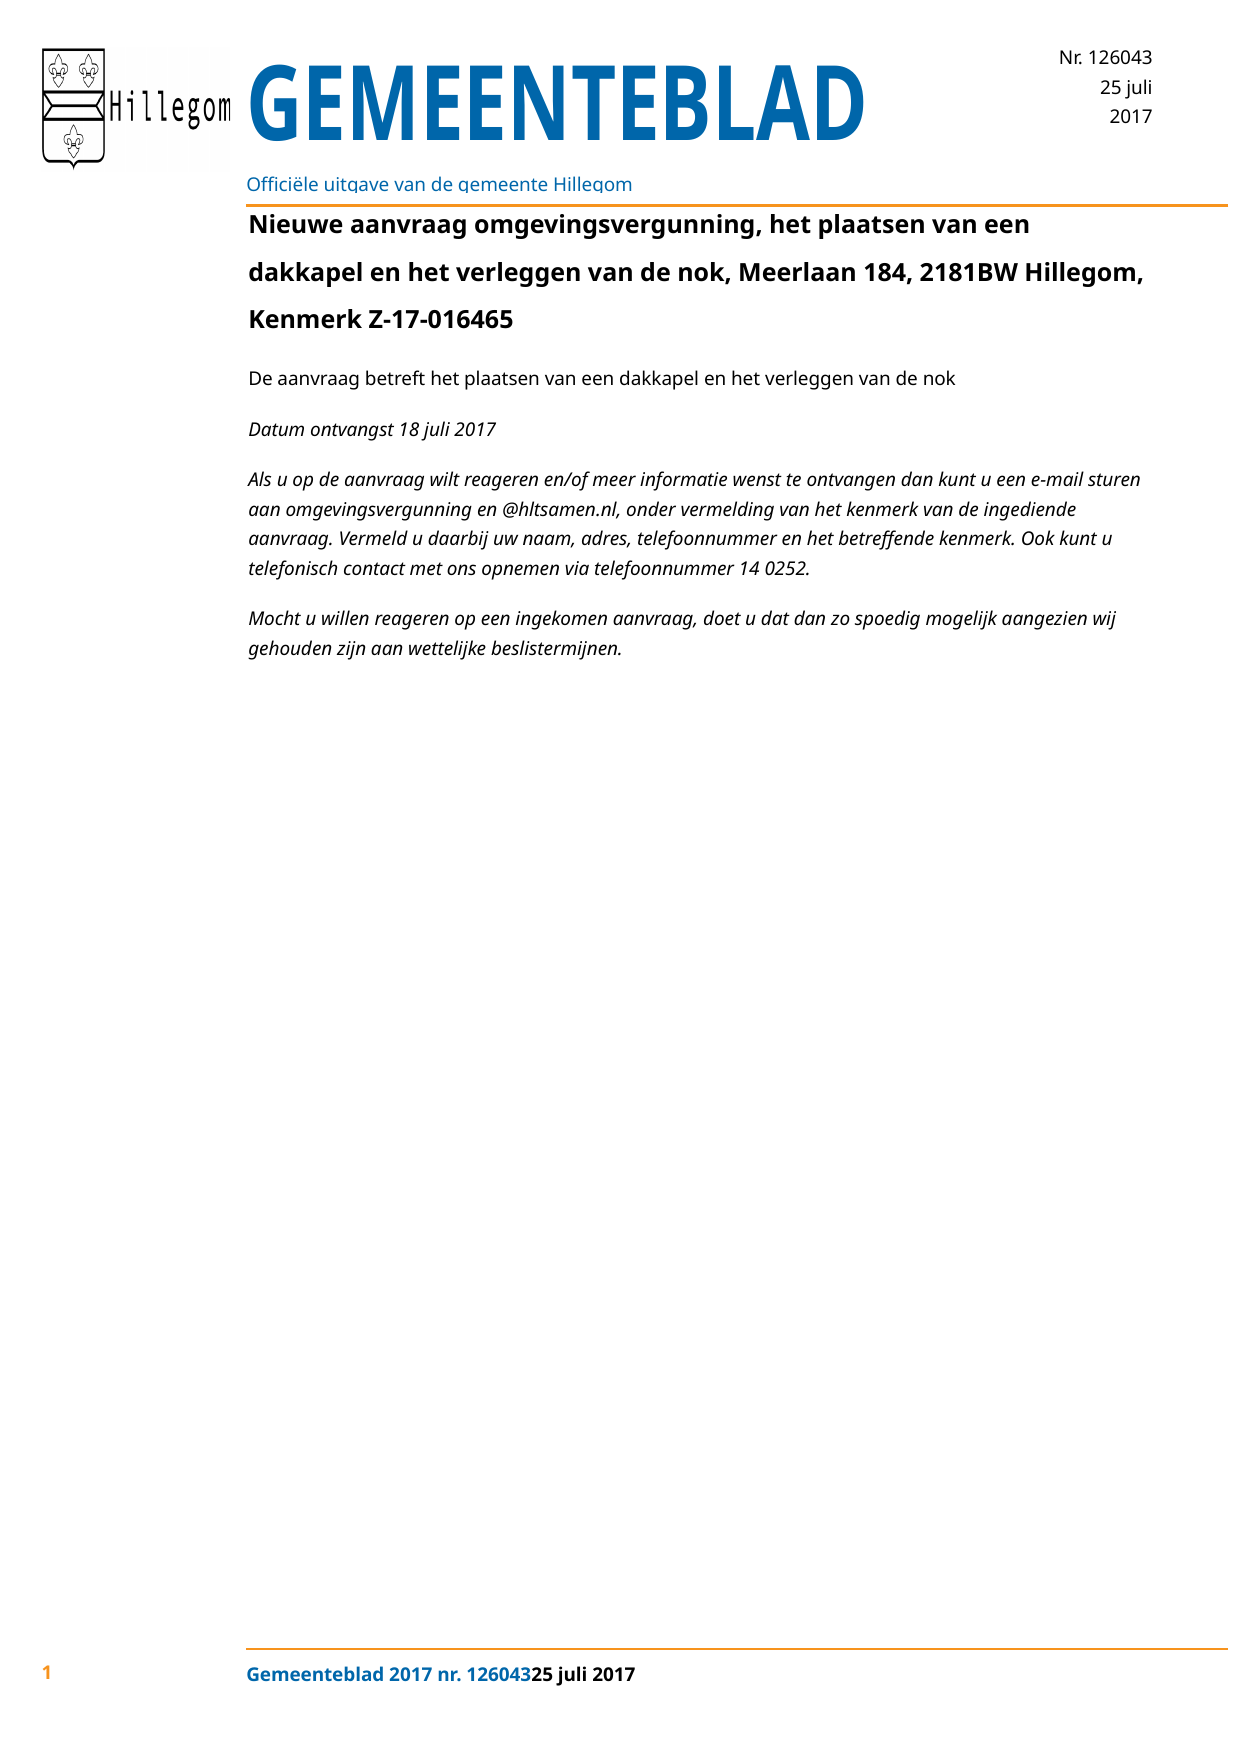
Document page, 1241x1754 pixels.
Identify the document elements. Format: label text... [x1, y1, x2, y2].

text Datum ontvangst 18 juli 2017 [248, 416, 1152, 442]
picture [41, 47, 231, 172]
text Mocht u willen reageren op een ingekomen aanvraag, doet u dat dan zo spoedig mogelijk aangezien wij gehouden zijn aan wettelijke beslistermijnen. [248, 606, 1152, 661]
text De aanvraag betreft het plaatsen van een dakkapel en het verleggen van de nok [248, 366, 1152, 391]
text Als u op de aanvraag wilt reageren en/of meer informatie wenst te ontvangen dan kunt u een e-mail sturen aan omgevingsvergunning en @hltsamen.nl, onder vermelding van het kenmerk van de ingediende aanvraag. Vermeld u daarbij uw naam, adres, telefoonnummer en het betreffende kenmerk. Ook kunt u telefonisch contact met ons opnemen via telefoonnummer 14 0252. [248, 466, 1152, 581]
text Nieuwe aanvraag omgevingsvergunning, het plaatsen van een dakkapel en het verleggen van de nok, Meerlaan 184, 2181BW Hillegom, Kenmerk Z-17-016465 [248, 207, 1152, 336]
